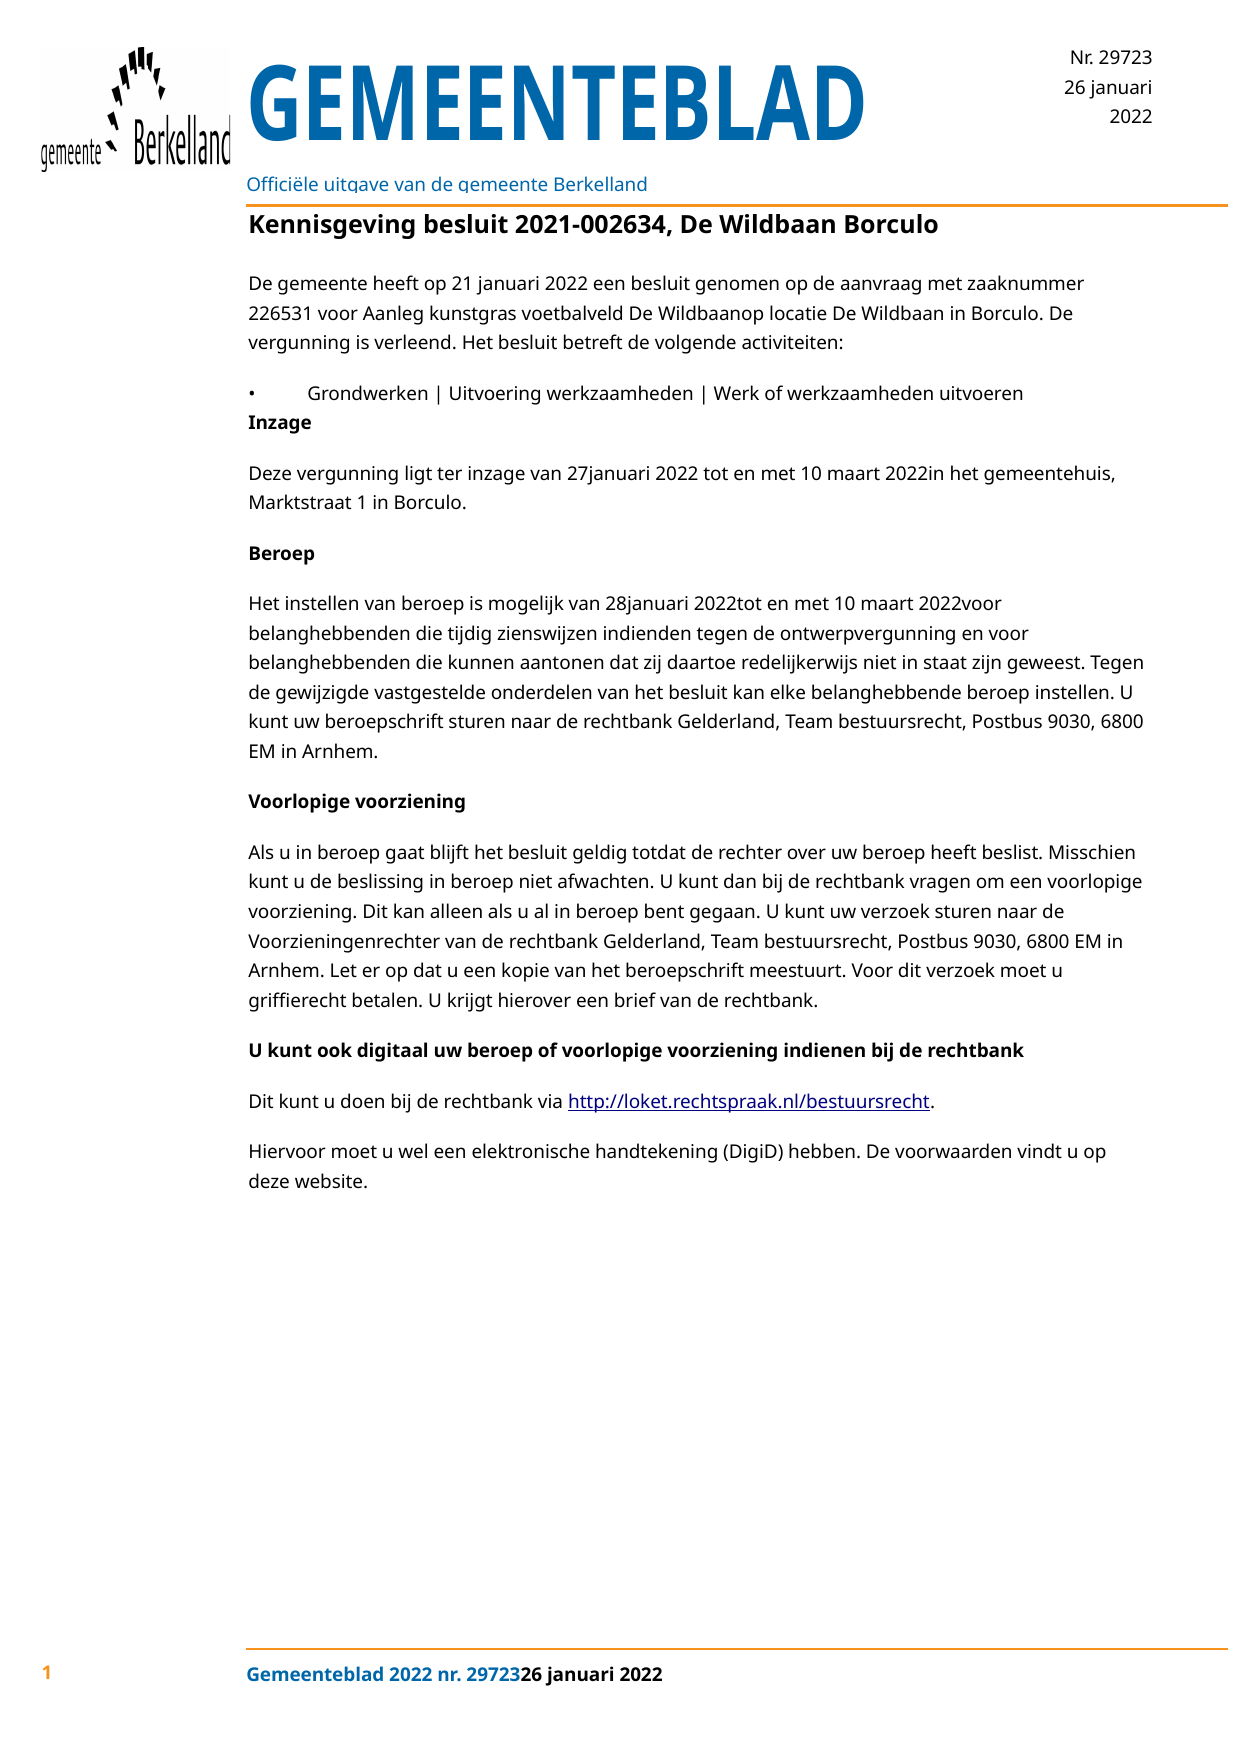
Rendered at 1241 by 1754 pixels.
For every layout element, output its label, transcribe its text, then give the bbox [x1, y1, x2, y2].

text Inzage [248, 409, 1152, 435]
list Grondwerken | Uitvoering werkzaamheden | Werk of werkzaamheden uitvoeren [248, 380, 1152, 406]
text Dit kunt u doen bij de rechtbank via http://loket.rechtspraak.nl/bestuursrecht. [248, 1088, 1152, 1113]
text Voorlopige voorziening [248, 789, 1152, 814]
text Kennisgeving besluit 2021-002634, De Wildbaan Borculo [248, 207, 1152, 241]
text Beroep [248, 540, 1152, 566]
text Het instellen van beroep is mogelijk van 28januari 2022tot en met 10 maart 2022voor belanghebbenden die tijdig zienswijzen indienden tegen de ontwerpvergunning en voor belanghebbenden die kunnen aantonen dat zij daartoe redelijkerwijs niet in staat zijn geweest. Tegen de gewijzigde vastgestelde onderdelen van het besluit kan elke belanghebbende beroep instellen. U kunt uw beroepschrift sturen naar de rechtbank Gelderland, Team bestuursrecht, Postbus 9030, 6800 EM in Arnhem. [248, 590, 1152, 764]
text U kunt ook digitaal uw beroep of voorlopige voorziening indienen bij de rechtbank [248, 1037, 1152, 1063]
text Als u in beroep gaat blijft het besluit geldig totdat de rechter over uw beroep heeft beslist. Misschien kunt u de beslissing in beroep niet afwachten. U kunt dan bij de rechtbank vragen om een voorlopige voorziening. Dit kan alleen als u al in beroep bent gegaan. U kunt uw verzoek sturen naar de Voorzieningenrechter van de rechtbank Gelderland, Team bestuursrecht, Postbus 9030, 6800 EM in Arnhem. Let er op dat u een kopie van het beroepschrift meestuurt. Voor dit verzoek moet u griffierecht betalen. U krijgt hierover een brief van de rechtbank. [248, 839, 1152, 1013]
text Hiervoor moet u wel een elektronische handtekening (DigiD) hebben. De voorwaarden vindt u op deze website. [248, 1138, 1152, 1193]
text De gemeente heeft op 21 januari 2022 een besluit genomen op de aanvraag met zaaknummer 226531 voor Aanleg kunstgras voetbalveld De Wildbaanop locatie De Wildbaan in Borculo. De vergunning is verleend. Het besluit betreft de volgende activiteiten: [248, 270, 1152, 355]
picture [41, 47, 231, 172]
text Deze vergunning ligt ter inzage van 27januari 2022 tot en met 10 maart 2022in het gemeentehuis, Marktstraat 1 in Borculo. [248, 460, 1152, 515]
